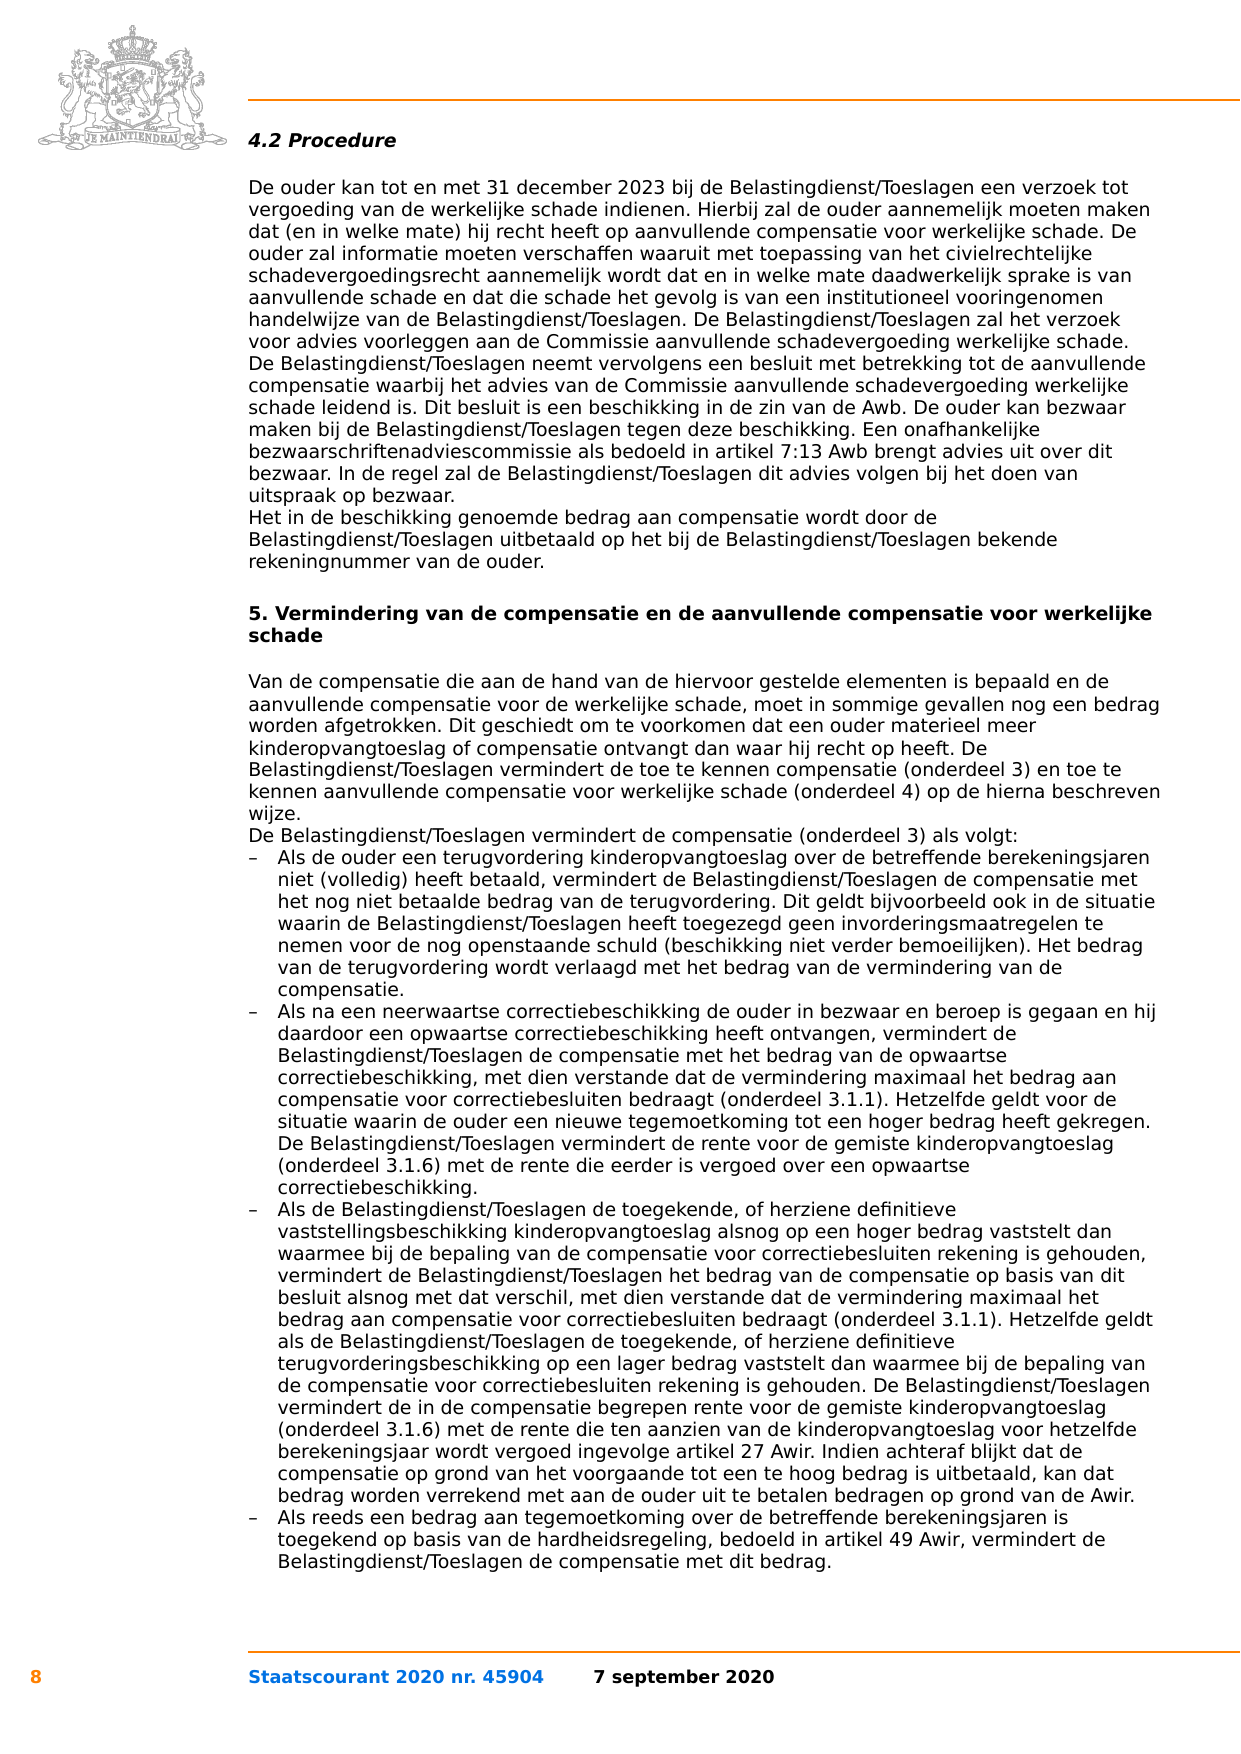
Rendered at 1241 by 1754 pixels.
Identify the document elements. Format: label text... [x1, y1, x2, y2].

text – Als na een neerwaartse correctiebeschikking de ouder in bezwaar en beroep is gegaan en hij daardoor een opwaartse correctiebeschikking heeft ontvangen, vermindert de Belastingdienst/Toeslagen de compensatie met het bedrag van de opwaartse correctiebeschikking, met dien verstande dat de vermindering maximaal het bedrag aan compensatie voor correctiebesluiten bedraagt (onderdeel 3.1.1). Hetzelfde geldt voor de situatie waarin de ouder een nieuwe tegemoetkoming tot een hoger bedrag heeft gekregen. De Belastingdienst/Toeslagen vermindert de rente voor de gemiste kinderopvangtoeslag (onderdeel 3.1.6) met de rente die eerder is vergoed over een opwaartse correctiebeschikking. [248, 1001, 1163, 1199]
text De Belastingdienst/Toeslagen neemt vervolgens een besluit met betrekking tot de aanvullende compensatie waarbij het advies van de Commissie aanvullende schadevergoeding werkelijke schade leidend is. Dit besluit is een beschikking in de zin van de Awb. De ouder kan bezwaar maken bij de Belastingdienst/Toeslagen tegen deze beschikking. Een onafhankelijke bezwaarschriftenadviescommissie als bedoeld in artikel 7:13 Awb brengt advies uit over dit bezwaar. In de regel zal de Belastingdienst/Toeslagen dit advies volgen bij het doen van uitspraak op bezwaar. [248, 353, 1163, 507]
text – Als de ouder een terugvordering kinderopvangtoeslag over de betreffende berekeningsjaren niet (volledig) heeft betaald, vermindert de Belastingdienst/Toeslagen de compensatie met het nog niet betaalde bedrag van de terugvordering. Dit geldt bijvoorbeeld ook in de situatie waarin de Belastingdienst/Toeslagen heeft toegezegd geen invorderingsmaatregelen te nemen voor de nog openstaande schuld (beschikking niet verder bemoeilijken). Het bedrag van de terugvordering wordt verlaagd met het bedrag van de vermindering van de compensatie. [248, 847, 1163, 1001]
text Van de compensatie die aan de hand van de hiervoor gestelde elementen is bepaald en de aanvullende compensatie voor de werkelijke schade, moet in sommige gevallen nog een bedrag worden afgetrokken. Dit geschiedt om te voorkomen dat een ouder materieel meer kinderopvangtoeslag of compensatie ontvangt dan waar hij recht op heeft. De Belastingdienst/Toeslagen vermindert de toe te kennen compensatie (onderdeel 3) en toe te kennen aanvullende compensatie voor werkelijke schade (onderdeel 4) op de hierna beschreven wijze. [248, 671, 1163, 825]
text – Als reeds een bedrag aan tegemoetkoming over de betreffende berekeningsjaren is toegekend op basis van de hardheidsregeling, bedoeld in artikel 49 Awir, vermindert de Belastingdienst/Toeslagen de compensatie met dit bedrag. [248, 1507, 1163, 1573]
subtitle 5. Vermindering van de compensatie en de aanvullende compensatie voor werkelijke schade [248, 602, 1163, 646]
subtitle 4.2 Procedure [248, 130, 1163, 152]
text Het in de beschikking genoemde bedrag aan compensatie wordt door de Belastingdienst/Toeslagen uitbetaald op het bij de Belastingdienst/Toeslagen bekende rekeningnummer van de ouder. [248, 507, 1163, 572]
text De ouder kan tot en met 31 december 2023 bij de Belastingdienst/Toeslagen een verzoek tot vergoeding van de werkelijke schade indienen. Hierbij zal de ouder aannemelijk moeten maken dat (en in welke mate) hij recht heeft op aanvullende compensatie voor werkelijke schade. De ouder zal informatie moeten verschaffen waaruit met toepassing van het civielrechtelijke schadevergoedingsrecht aannemelijk wordt dat en in welke mate daadwerkelijk sprake is van aanvullende schade en dat die schade het gevolg is van een institutioneel vooringenomen handelwijze van de Belastingdienst/Toeslagen. De Belastingdienst/Toeslagen zal het verzoek voor advies voorleggen aan de Commissie aanvullende schadevergoeding werkelijke schade. [248, 177, 1163, 353]
text – Als de Belastingdienst/Toeslagen de toegekende, of herziene definitieve vaststellingsbeschikking kinderopvangtoeslag alsnog op een hoger bedrag vaststelt dan waarmee bij de bepaling van de compensatie voor correctiebesluiten rekening is gehouden, vermindert de Belastingdienst/Toeslagen het bedrag van de compensatie op basis van dit besluit alsnog met dat verschil, met dien verstande dat de vermindering maximaal het bedrag aan compensatie voor correctiebesluiten bedraagt (onderdeel 3.1.1). Hetzelfde geldt als de Belastingdienst/Toeslagen de toegekende, of herziene definitieve terugvorderingsbeschikking op een lager bedrag vaststelt dan waarmee bij de bepaling van de compensatie voor correctiebesluiten rekening is gehouden. De Belastingdienst/Toeslagen vermindert de in de compensatie begrepen rente voor de gemiste kinderopvangtoeslag (onderdeel 3.1.6) met de rente die ten aanzien van de kinderopvangtoeslag voor hetzelfde berekeningsjaar wordt vergoed ingevolge artikel 27 Awir. Indien achteraf blijkt dat de compensatie op grond van het voorgaande tot een te hoog bedrag is uitbetaald, kan dat bedrag worden verrekend met aan de ouder uit te betalen bedragen op grond van de Awir. [248, 1199, 1163, 1507]
picture [38, 25, 227, 150]
text De Belastingdienst/Toeslagen vermindert de compensatie (onderdeel 3) als volgt: [248, 825, 1163, 847]
